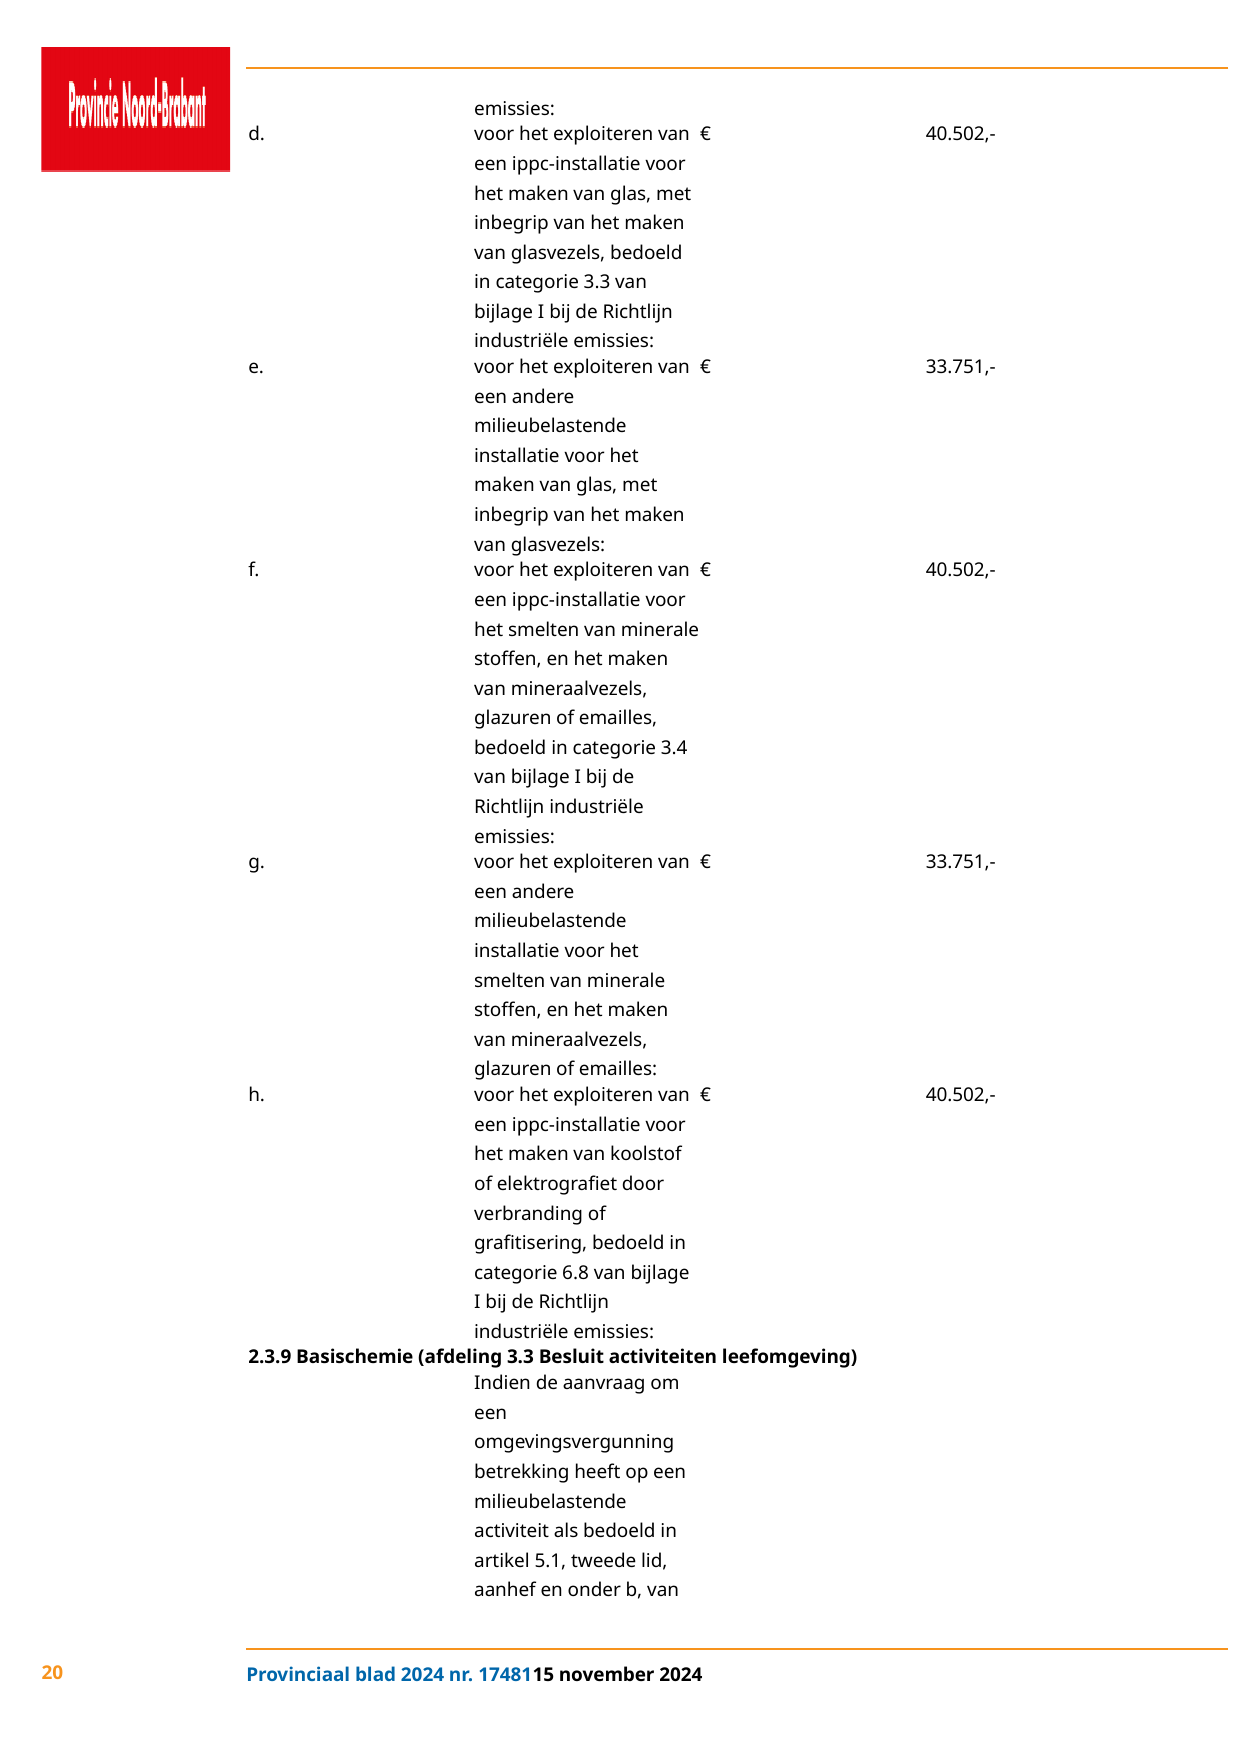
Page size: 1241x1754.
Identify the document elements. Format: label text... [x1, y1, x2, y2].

table_cell voor het exploiteren van een ippc-installatie voor het smelten van minerale stoffen, en het maken van mineraalvezels, glazuren of emailles, bedoeld in categorie 3.4 van bijlage I bij de Richtlijn industriële emissies: [474, 557, 700, 848]
table_cell [926, 95, 1152, 121]
table_cell emissies: [474, 95, 700, 121]
table_cell Indien de aanvraag om een omgevingsvergunning betrekking heeft op een milieubelastende activiteit als bedoeld in artikel 5.1, tweede lid, aanhef en onder b, van [474, 1370, 700, 1602]
table_cell h. [248, 1081, 474, 1344]
table_cell [700, 95, 926, 121]
table_cell [248, 1370, 474, 1602]
table_cell 33.751,- [926, 849, 1152, 1081]
table_cell € [700, 353, 926, 557]
table_cell € [700, 1081, 926, 1344]
table_cell d. [248, 121, 474, 353]
table_cell 40.502,- [926, 1081, 1152, 1344]
table_cell e. [248, 353, 474, 557]
table_cell [248, 95, 474, 121]
table_cell f. [248, 557, 474, 848]
table_cell 40.502,- [926, 557, 1152, 848]
table_cell voor het exploiteren van een ippc-installatie voor het maken van koolstof of elektrografiet door verbranding of grafitisering, bedoeld in categorie 6.8 van bijlage I bij de Richtlijn industriële emissies: [474, 1081, 700, 1344]
table_cell € [700, 849, 926, 1081]
table_cell voor het exploiteren van een ippc-installatie voor het maken van glas, met inbegrip van het maken van glasvezels, bedoeld in categorie 3.3 van bijlage I bij de Richtlijn industriële emissies: [474, 121, 700, 353]
table_cell 33.751,- [926, 353, 1152, 557]
table_cell [926, 1370, 1152, 1602]
table_cell voor het exploiteren van een andere milieubelastende installatie voor het maken van glas, met inbegrip van het maken van glasvezels: [474, 353, 700, 557]
table_cell 40.502,- [926, 121, 1152, 353]
table_cell voor het exploiteren van een andere milieubelastende installatie voor het smelten van minerale stoffen, en het maken van mineraalvezels, glazuren of emailles: [474, 849, 700, 1081]
table_cell 2.3.9 Basischemie (afdeling 3.3 Besluit activiteiten leefomgeving) [248, 1344, 1152, 1369]
picture [41, 47, 231, 172]
table_cell € [700, 557, 926, 848]
table_cell g. [248, 849, 474, 1081]
table_cell [700, 1370, 926, 1602]
table_cell € [700, 121, 926, 353]
